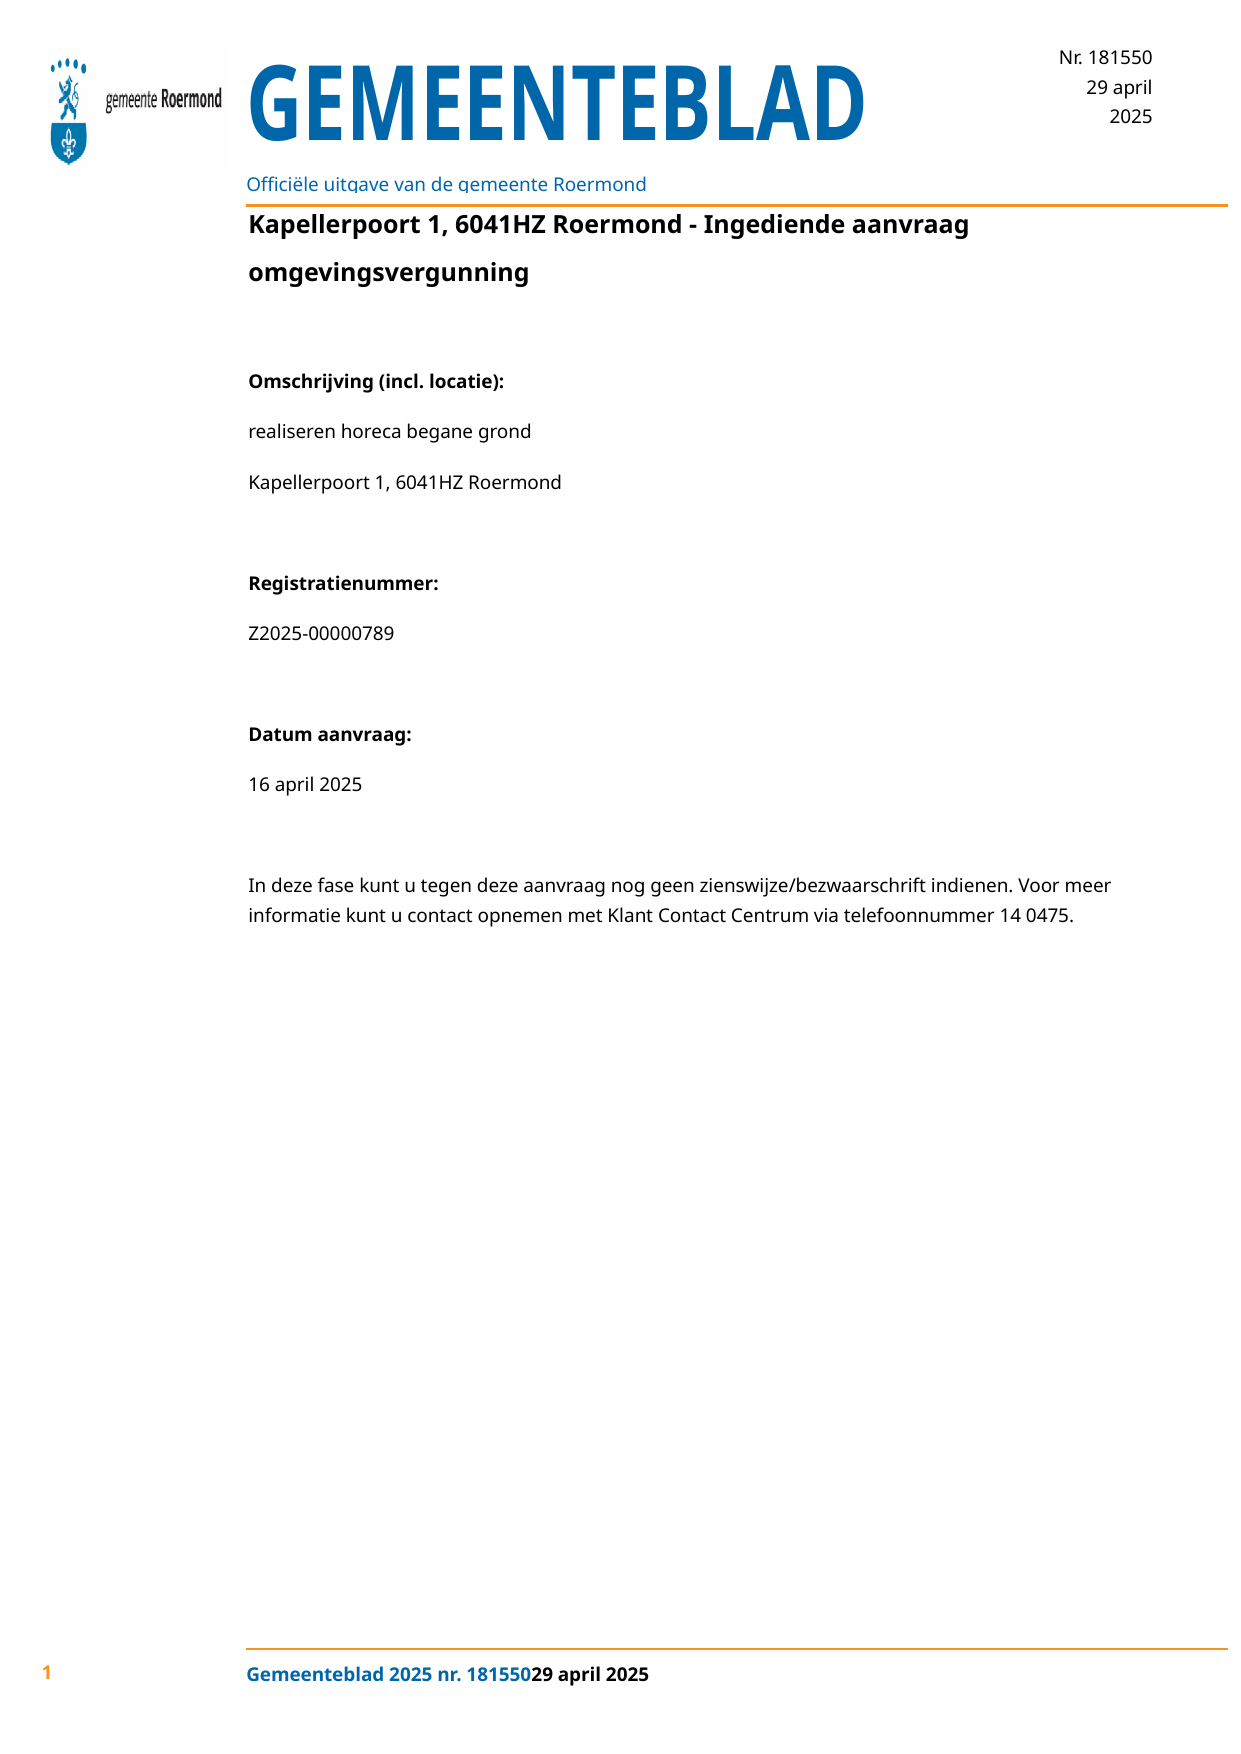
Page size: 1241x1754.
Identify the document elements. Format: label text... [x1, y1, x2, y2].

text Registratienummer: [248, 570, 1152, 596]
text Kapellerpoort 1, 6041HZ Roermond [248, 469, 1152, 495]
text Kapellerpoort 1, 6041HZ Roermond - Ingediende aanvraag omgevingsvergunning [248, 207, 1152, 288]
text Z2025-00000789 [248, 620, 1152, 646]
text Omschrijving (incl. locatie): [248, 368, 1152, 394]
text Datum aanvraag: [248, 721, 1152, 747]
text 16 april 2025 [248, 772, 1152, 797]
picture [41, 47, 231, 172]
text realiseren horeca begane grond [248, 419, 1152, 444]
text In deze fase kunt u tegen deze aanvraag nog geen zienswijze/bezwaarschrift indienen. Voor meer informatie kunt u contact opnemen met Klant Contact Centrum via telefoonnummer 14 0475. [248, 872, 1152, 928]
